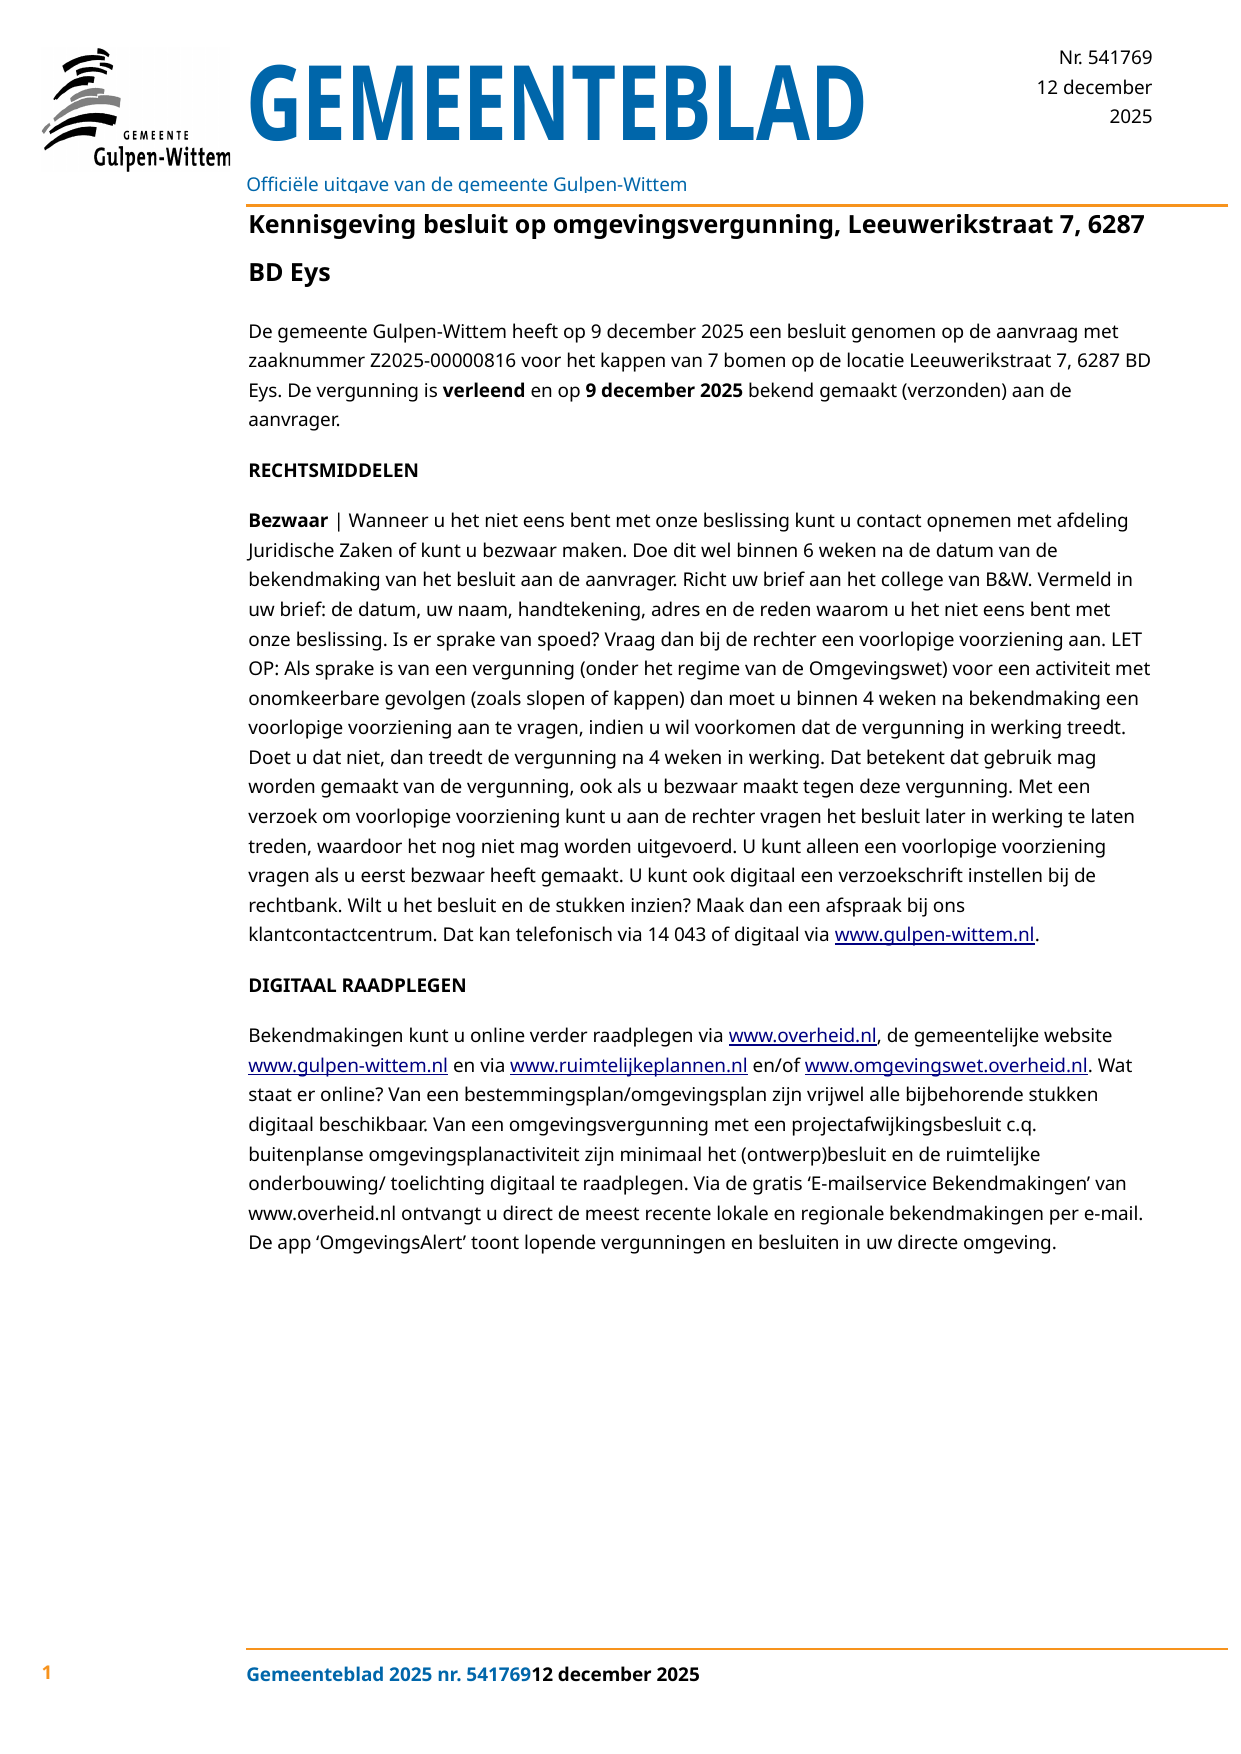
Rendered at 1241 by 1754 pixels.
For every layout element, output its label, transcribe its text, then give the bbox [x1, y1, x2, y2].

text Kennisgeving besluit op omgevingsvergunning, Leeuwerikstraat 7, 6287 BD Eys [248, 207, 1152, 288]
text DIGITAAL RAADPLEGEN [248, 972, 1152, 998]
text RECHTSMIDDELEN [248, 457, 1152, 483]
text De gemeente Gulpen-Wittem heeft op 9 december 2025 een besluit genomen op de aanvraag met zaaknummer Z2025-00000816 voor het kappen van 7 bomen op de locatie Leeuwerikstraat 7, 6287 BD Eys. De vergunning is verleend en op 9 december 2025 bekend gemaakt (verzonden) aan de aanvrager. [248, 318, 1152, 432]
picture [41, 47, 231, 172]
text Bekendmakingen kunt u online verder raadplegen via www.overheid.nl, de gemeentelijke website www.gulpen-wittem.nl en via www.ruimtelijkeplannen.nl en/of www.omgevingswet.overheid.nl. Wat staat er online? Van een bestemmingsplan/omgevingsplan zijn vrijwel alle bijbehorende stukken digitaal beschikbaar. Van een omgevingsvergunning met een projectafwijkingsbesluit c.q. buitenplanse omgevingsplanactiviteit zijn minimaal het (ontwerp)besluit en de ruimtelijke onderbouwing/ toelichting digitaal te raadplegen. Via de gratis ‘E-mailservice Bekendmakingen’ van www.overheid.nl ontvangt u direct de meest recente lokale en regionale bekendmakingen per e-mail. De app ‘OmgevingsAlert’ toont lopende vergunningen en besluiten in uw directe omgeving. [248, 1022, 1152, 1255]
text Bezwaar | Wanneer u het niet eens bent met onze beslissing kunt u contact opnemen met afdeling Juridische Zaken of kunt u bezwaar maken. Doe dit wel binnen 6 weken na de datum van de bekendmaking van het besluit aan de aanvrager. Richt uw brief aan het college van B&W. Vermeld in uw brief: de datum, uw naam, handtekening, adres en de reden waarom u het niet eens bent met onze beslissing. Is er sprake van spoed? Vraag dan bij de rechter een voorlopige voorziening aan. LET OP: Als sprake is van een vergunning (onder het regime van de Omgevingswet) voor een activiteit met onomkeerbare gevolgen (zoals slopen of kappen) dan moet u binnen 4 weken na bekendmaking een voorlopige voorziening aan te vragen, indien u wil voorkomen dat de vergunning in werking treedt. Doet u dat niet, dan treedt de vergunning na 4 weken in werking. Dat betekent dat gebruik mag worden gemaakt van de vergunning, ook als u bezwaar maakt tegen deze vergunning. Met een verzoek om voorlopige voorziening kunt u aan de rechter vragen het besluit later in werking te laten treden, waardoor het nog niet mag worden uitgevoerd. U kunt alleen een voorlopige voorziening vragen als u eerst bezwaar heeft gemaakt. U kunt ook digitaal een verzoekschrift instellen bij de rechtbank. Wilt u het besluit en de stukken inzien? Maak dan een afspraak bij ons klantcontactcentrum. Dat kan telefonisch via 14 043 of digitaal via www.gulpen-wittem.nl. [248, 507, 1152, 947]
